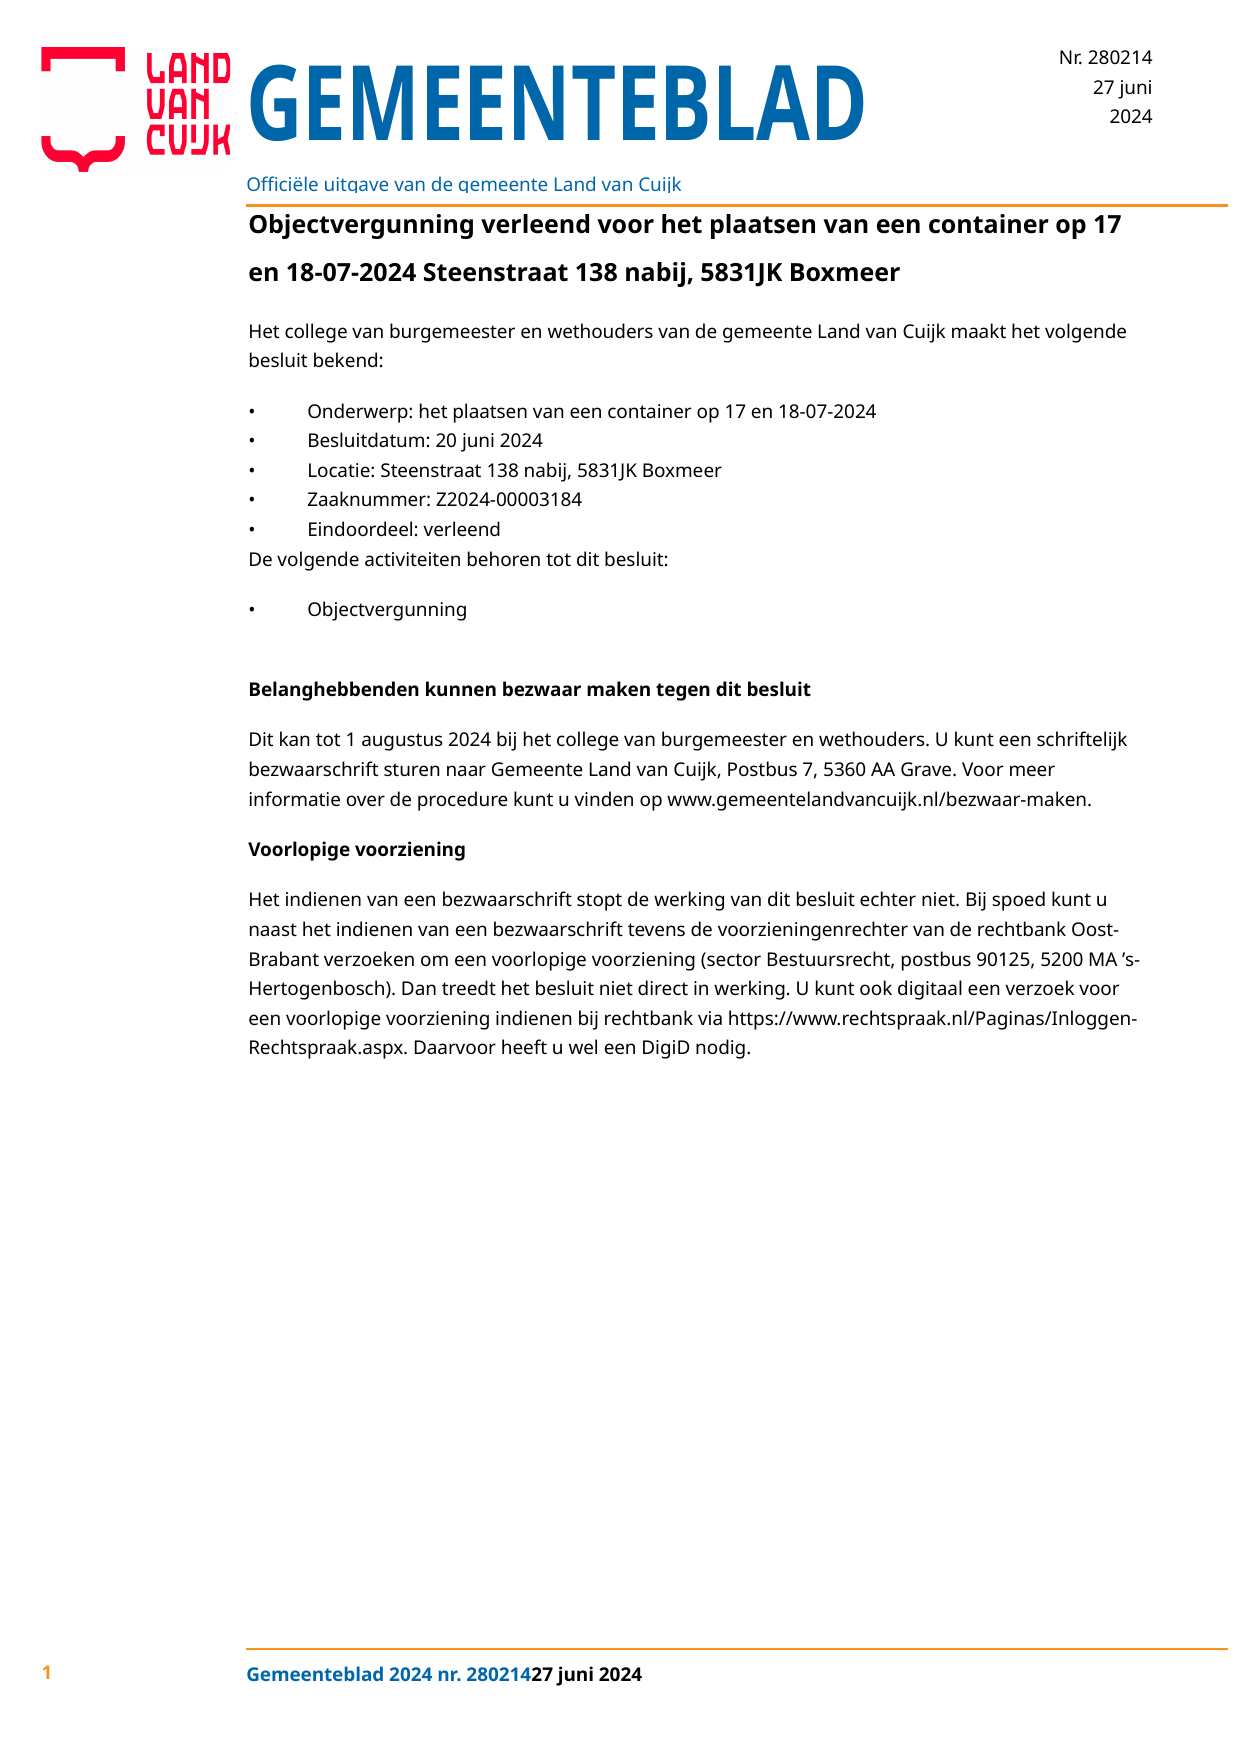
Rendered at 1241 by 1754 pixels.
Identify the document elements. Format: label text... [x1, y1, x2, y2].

text Het indienen van een bezwaarschrift stopt de werking van dit besluit echter niet. Bij spoed kunt u naast het indienen van een bezwaarschrift tevens de voorzieningenrechter van de rechtbank Oost-Brabant verzoeken om een voorlopige voorziening (sector Bestuursrecht, postbus 90125, 5200 MA ’s-Hertogenbosch). Dan treedt het besluit niet direct in werking. U kunt ook digitaal een verzoek voor een voorlopige voorziening indienen bij rechtbank via https://www.rechtspraak.nl/Paginas/Inloggen-Rechtspraak.aspx. Daarvoor heeft u wel een DigiD nodig. [248, 887, 1152, 1060]
list Locatie: Steenstraat 138 nabij, 5831JK Boxmeer [248, 457, 1152, 483]
text De volgende activiteiten behoren tot dit besluit: [248, 546, 1152, 572]
list Eindoordeel: verleend [248, 516, 1152, 542]
text Belanghebbenden kunnen bezwaar maken tegen dit besluit [248, 676, 1152, 702]
text Het college van burgemeester en wethouders van de gemeente Land van Cuijk maakt het volgende besluit bekend: [248, 318, 1152, 373]
text Objectvergunning verleend voor het plaatsen van een container op 17 en 18-07-2024 Steenstraat 138 nabij, 5831JK Boxmeer [248, 207, 1152, 288]
list Onderwerp: het plaatsen van een container op 17 en 18-07-2024 [248, 398, 1152, 424]
text Dit kan tot 1 augustus 2024 bij het college van burgemeester en wethouders. U kunt een schriftelijk bezwaarschrift sturen naar Gemeente Land van Cuijk, Postbus 7, 5360 AA Grave. Voor meer informatie over de procedure kunt u vinden op www.gemeentelandvancuijk.nl/bezwaar-maken. [248, 727, 1152, 812]
list Besluitdatum: 20 juni 2024 [248, 427, 1152, 453]
text Voorlopige voorziening [248, 836, 1152, 862]
picture [41, 47, 231, 172]
list Objectvergunning [248, 596, 1152, 622]
list Zaaknummer: Z2024-00003184 [248, 487, 1152, 512]
